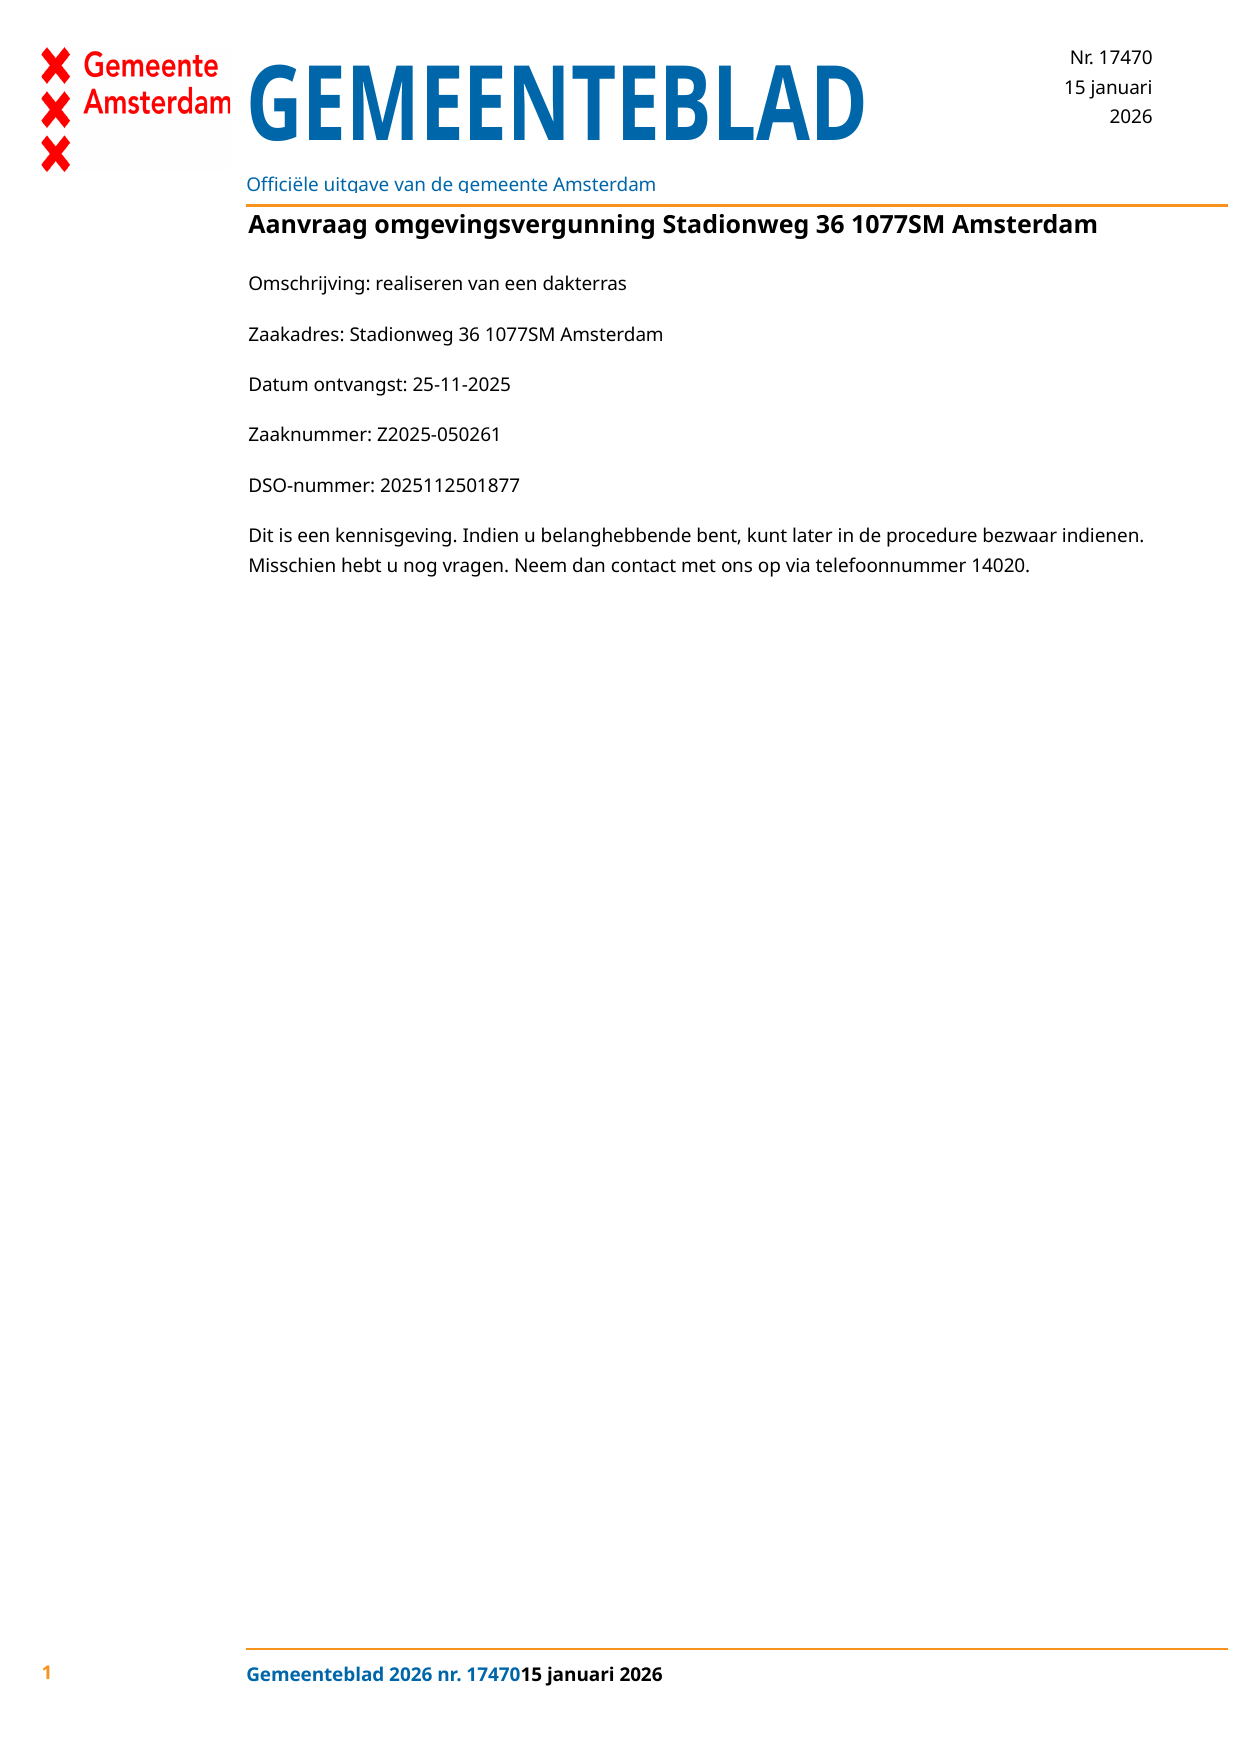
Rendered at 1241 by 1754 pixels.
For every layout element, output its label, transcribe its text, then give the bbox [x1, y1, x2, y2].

text Zaakadres: Stadionweg 36 1077SM Amsterdam [248, 321, 1152, 346]
picture [41, 47, 231, 172]
text Zaaknummer: Z2025-050261 [248, 422, 1152, 447]
text Omschrijving: realiseren van een dakterras [248, 270, 1152, 296]
text Dit is een kennisgeving. Indien u belanghebbende bent, kunt later in de procedure bezwaar indienen. Misschien hebt u nog vragen. Neem dan contact met ons op via telefoonnummer 14020. [248, 522, 1152, 578]
text Aanvraag omgevingsvergunning Stadionweg 36 1077SM Amsterdam [248, 207, 1152, 241]
text Datum ontvangst: 25-11-2025 [248, 371, 1152, 397]
text DSO-nummer: 2025112501877 [248, 472, 1152, 498]
